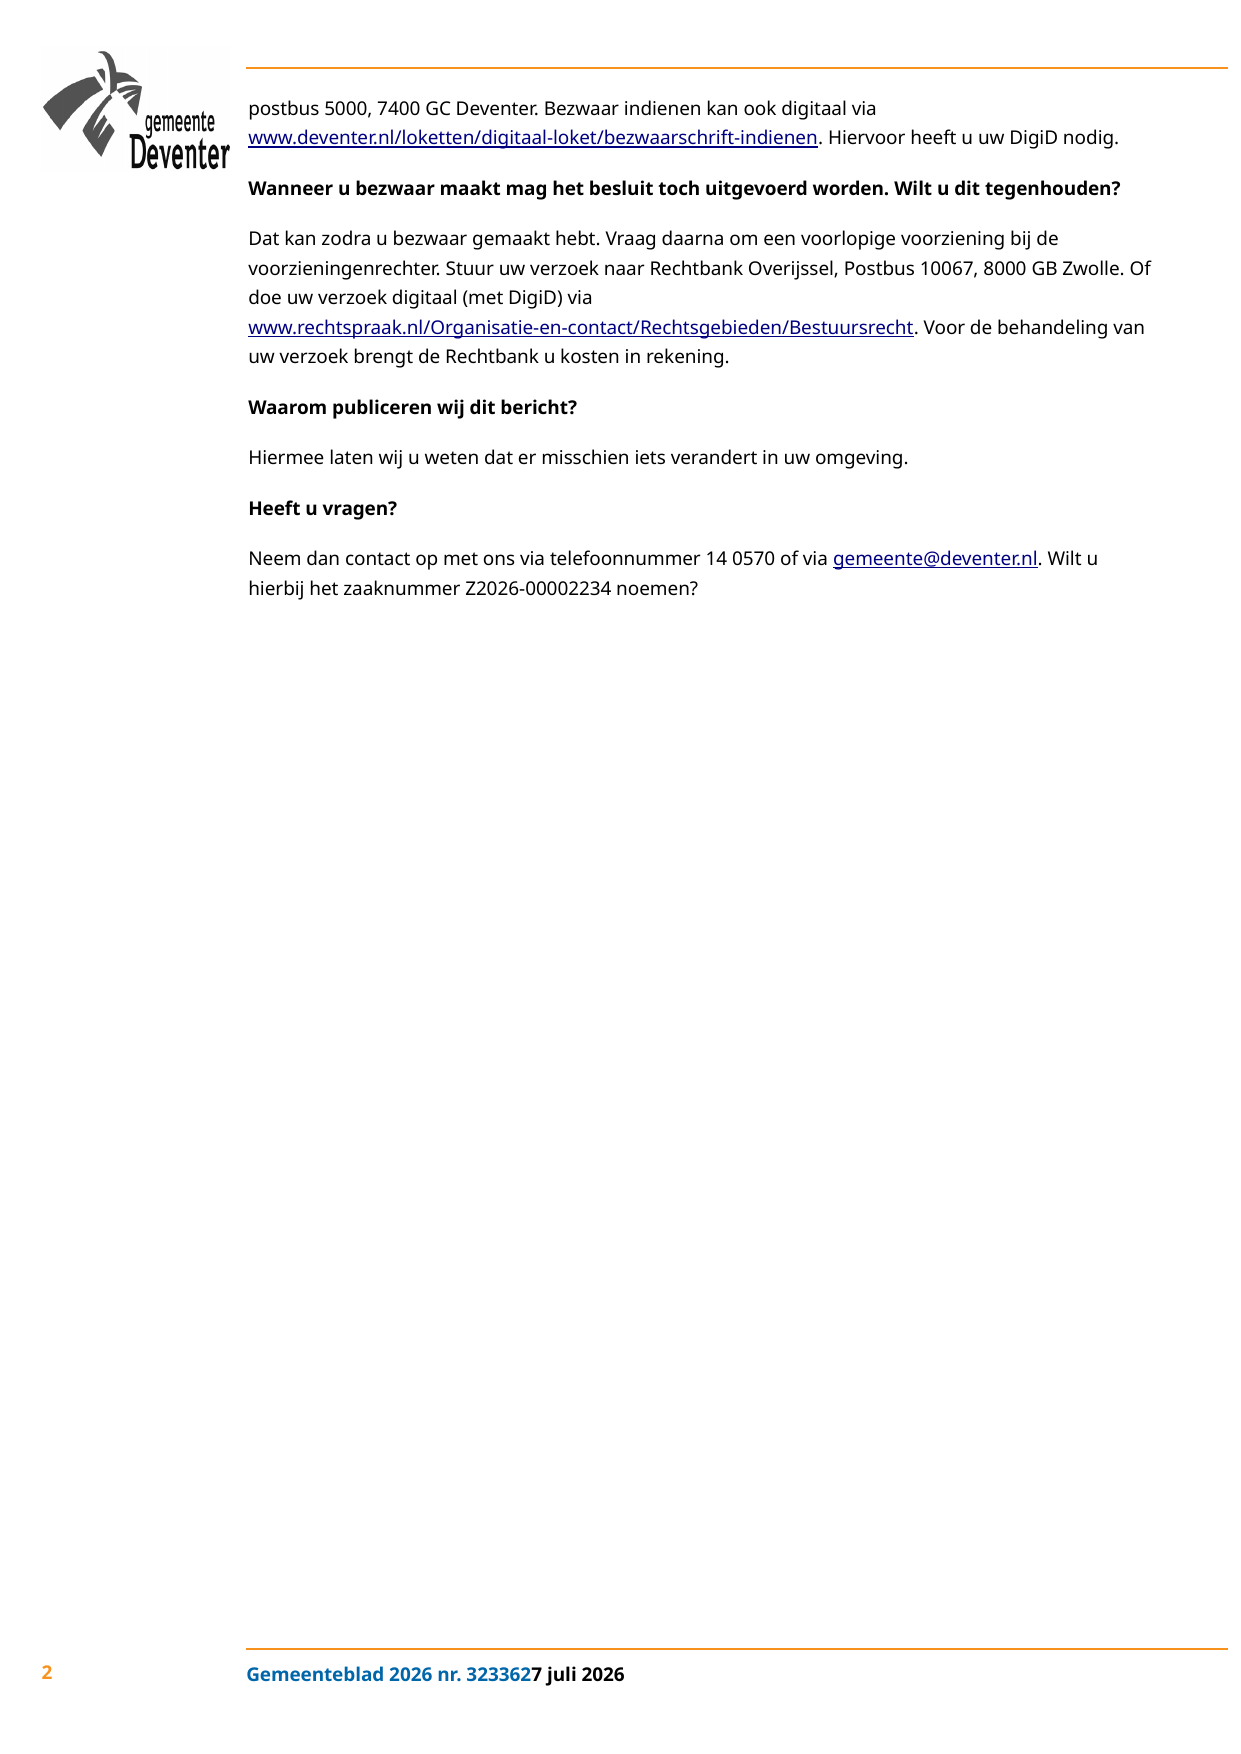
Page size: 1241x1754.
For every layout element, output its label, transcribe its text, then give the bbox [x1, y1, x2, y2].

text Hiermee laten wij u weten dat er misschien iets verandert in uw omgeving. [248, 444, 1152, 470]
text Dat kan zodra u bezwaar gemaakt hebt. Vraag daarna om een voorlopige voorziening bij de voorzieningenrechter. Stuur uw verzoek naar Rechtbank Overijssel, Postbus 10067, 8000 GB Zwolle. Of doe uw verzoek digitaal (met DigiD) via www.rechtspraak.nl/Organisatie-en-contact/Rechtsgebieden/Bestuursrecht. Voor de behandeling van uw verzoek brengt de Rechtbank u kosten in rekening. [248, 225, 1152, 369]
text Neem dan contact op met ons via telefoonnummer 14 0570 of via gemeente@deventer.nl. Wilt u hierbij het zaaknummer Z2026-00002234 noemen? [248, 545, 1152, 601]
text Wanneer u bezwaar maakt mag het besluit toch uitgevoerd worden. Wilt u dit tegenhouden? [248, 175, 1152, 201]
text Heeft u vragen? [248, 495, 1152, 521]
text postbus 5000, 7400 GC Deventer. Bezwaar indienen kan ook digitaal via www.deventer.nl/loketten/digitaal-loket/bezwaarschrift-indienen. Hiervoor heeft u uw DigiD nodig. [248, 95, 1152, 150]
text Waarom publiceren wij dit bericht? [248, 394, 1152, 420]
picture [41, 47, 231, 172]
